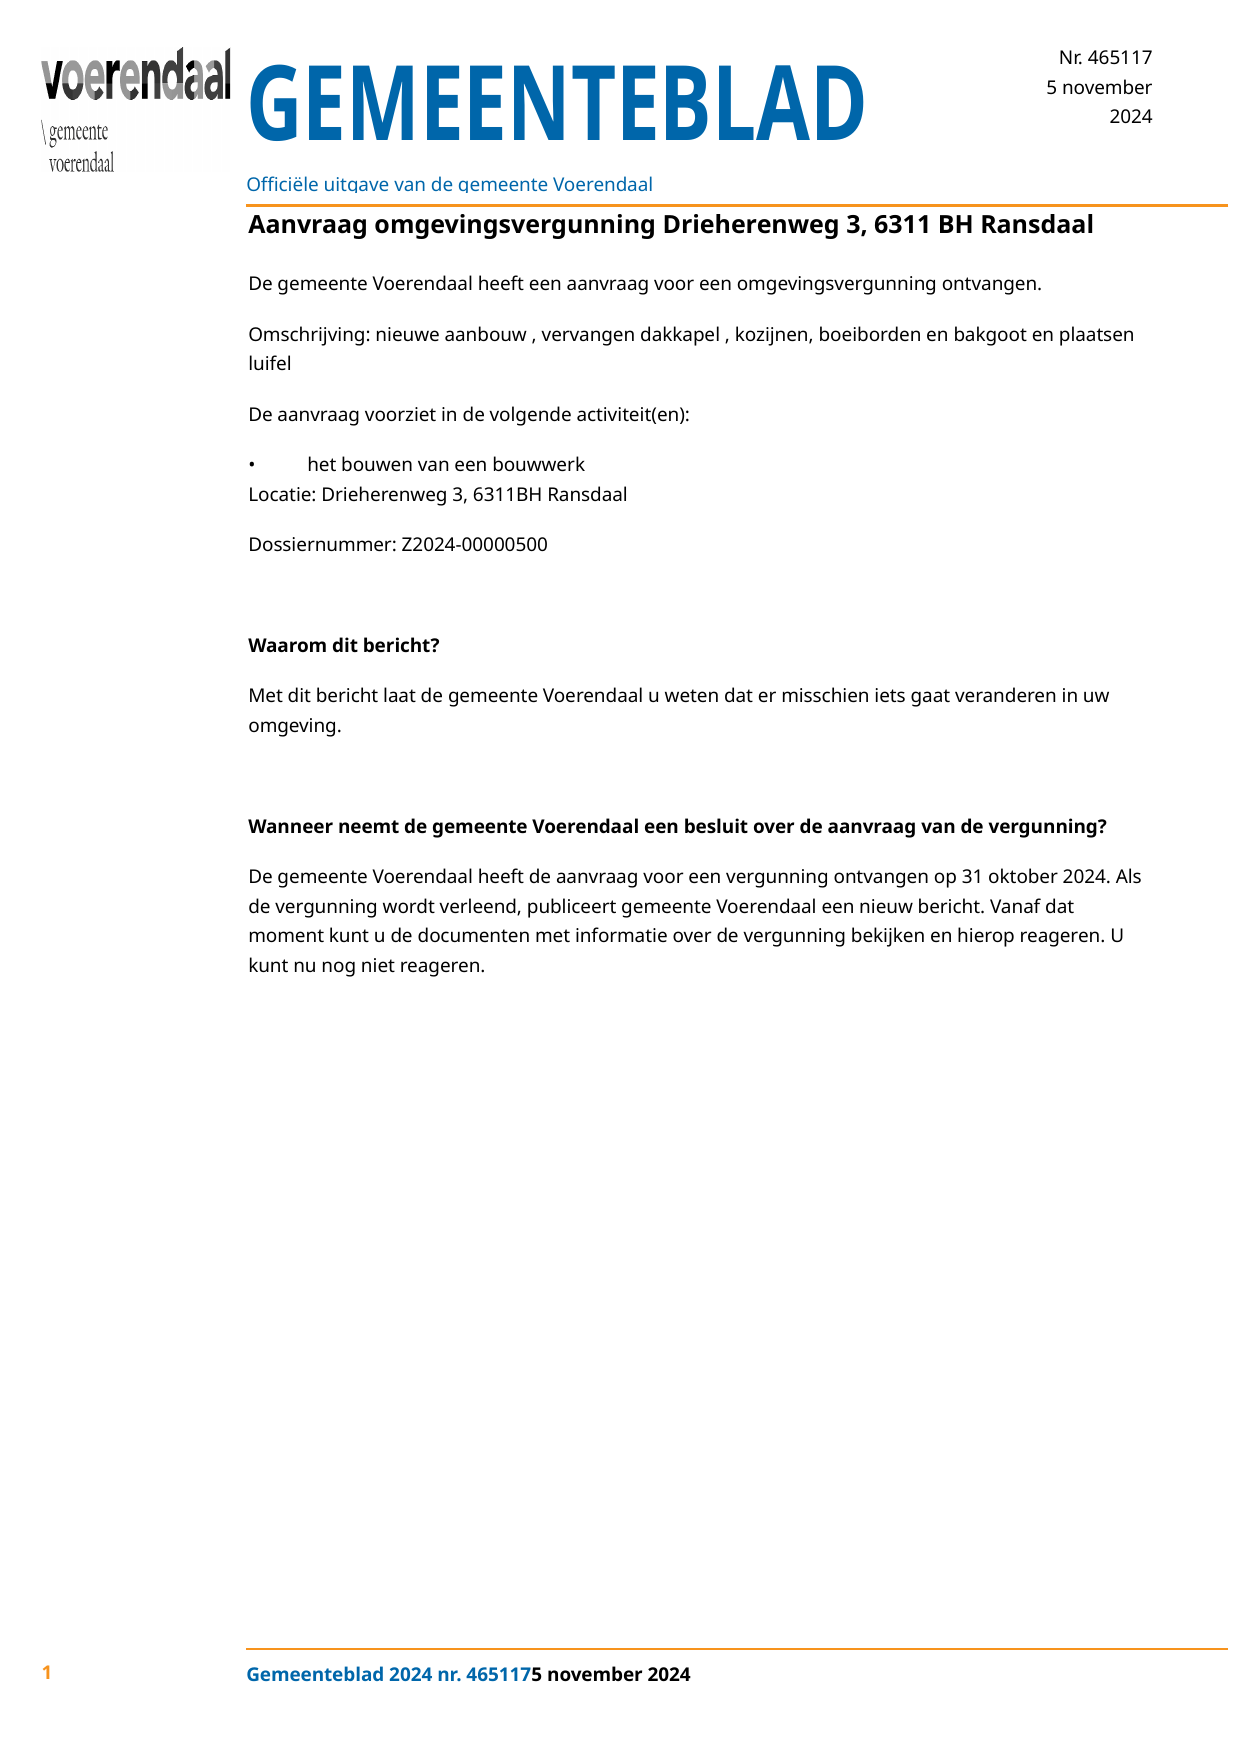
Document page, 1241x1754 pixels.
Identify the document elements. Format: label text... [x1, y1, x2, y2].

text Omschrijving: nieuwe aanbouw , vervangen dakkapel , kozijnen, boeiborden en bakgoot en plaatsen luifel [248, 321, 1152, 376]
picture [41, 47, 231, 172]
text Locatie: Drieherenweg 3, 6311BH Ransdaal [248, 481, 1152, 506]
text De aanvraag voorziet in de volgende activiteit(en): [248, 401, 1152, 426]
list het bouwen van een bouwwerk [248, 451, 1152, 477]
text Aanvraag omgevingsvergunning Drieherenweg 3, 6311 BH Ransdaal [248, 207, 1152, 241]
text De gemeente Voerendaal heeft een aanvraag voor een omgevingsvergunning ontvangen. [248, 270, 1152, 296]
text De gemeente Voerendaal heeft de aanvraag voor een vergunning ontvangen op 31 oktober 2024. Als de vergunning wordt verleend, publiceert gemeente Voerendaal een nieuw bericht. Vanaf dat moment kunt u de documenten met informatie over de vergunning bekijken en hierop reageren. U kunt nu nog niet reageren. [248, 863, 1152, 978]
text Dossiernummer: Z2024-00000500 [248, 531, 1152, 557]
text Wanneer neemt de gemeente Voerendaal een besluit over de aanvraag van de vergunning? [248, 813, 1152, 838]
text Met dit bericht laat de gemeente Voerendaal u weten dat er misschien iets gaat veranderen in uw omgeving. [248, 682, 1152, 738]
text Waarom dit bericht? [248, 632, 1152, 658]
